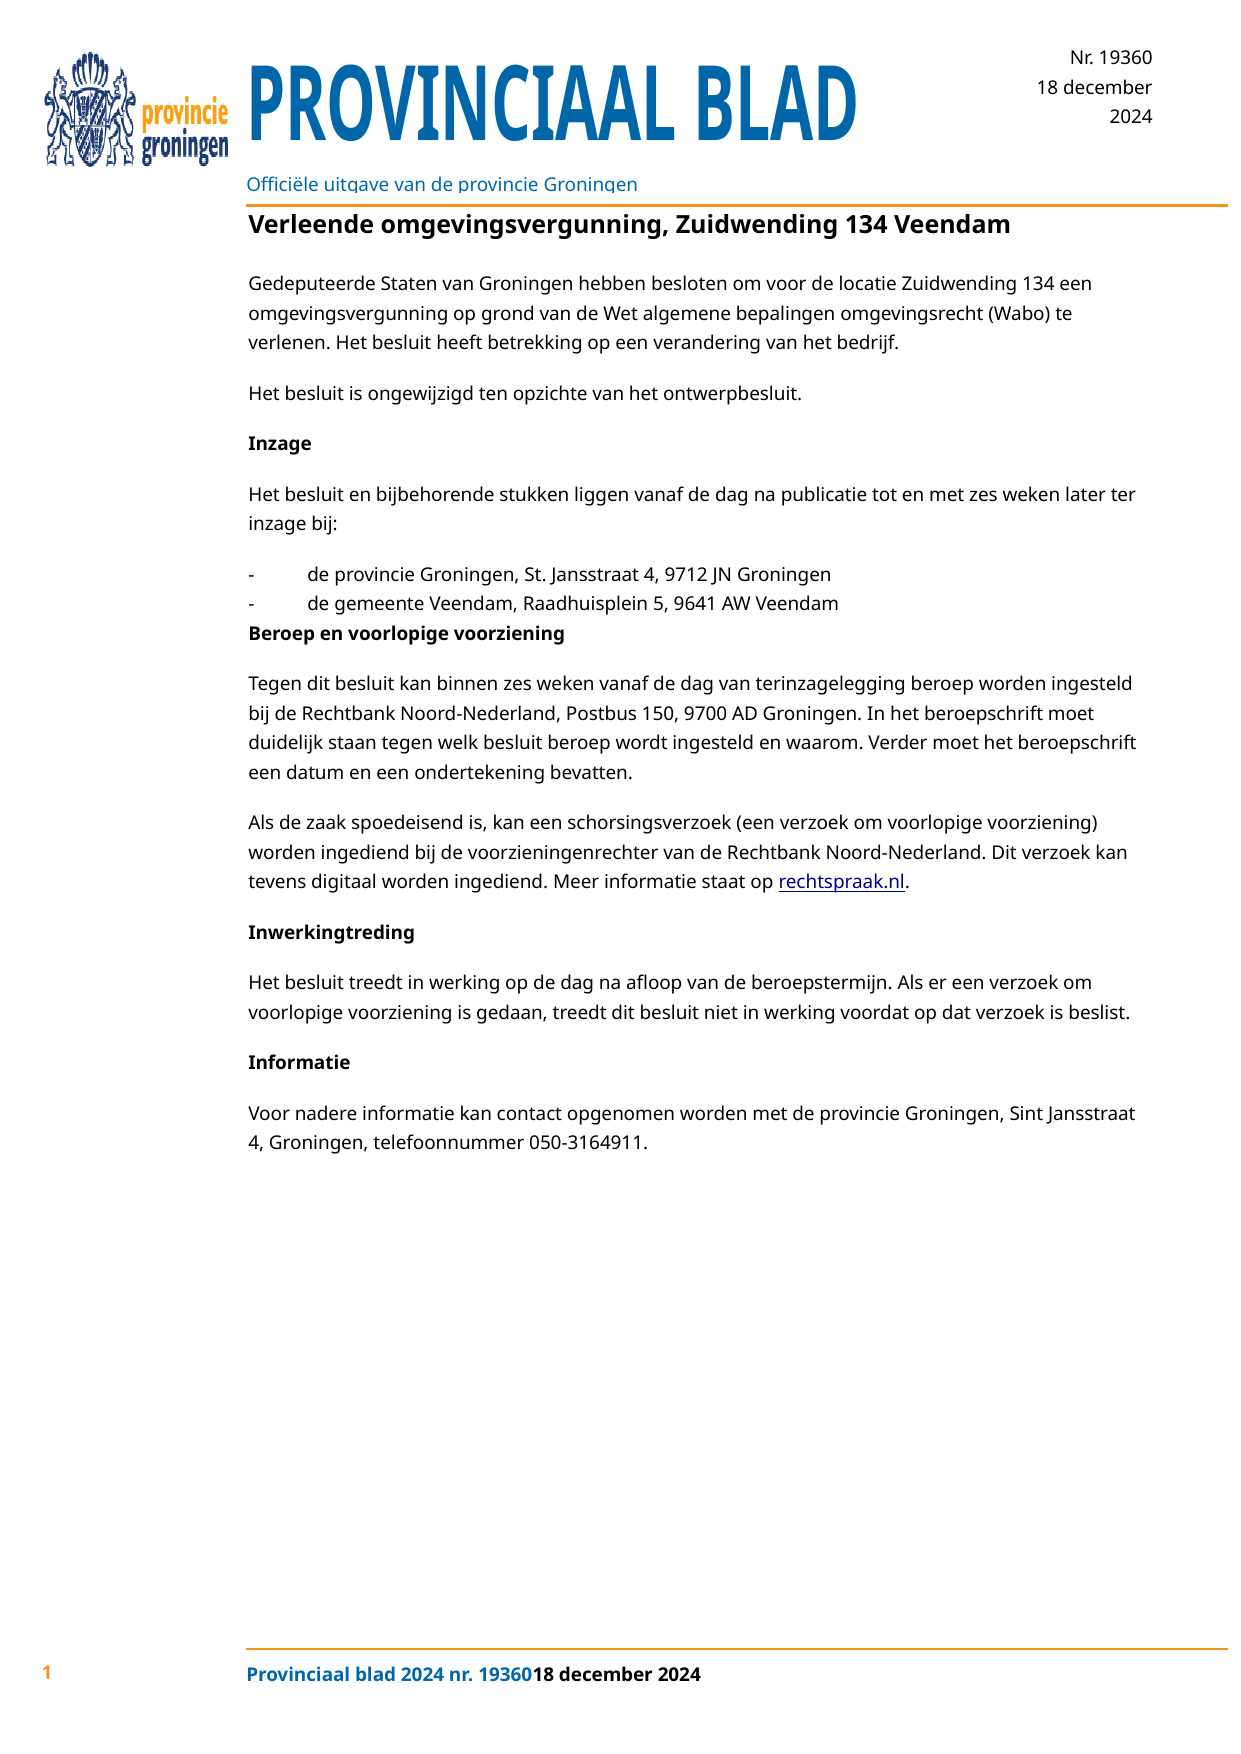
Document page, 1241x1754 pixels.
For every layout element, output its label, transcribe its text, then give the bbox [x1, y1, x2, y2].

text Gedeputeerde Staten van Groningen hebben besloten om voor de locatie Zuidwending 134 een omgevingsvergunning op grond van de Wet algemene bepalingen omgevingsrecht (Wabo) te verlenen. Het besluit heeft betrekking op een verandering van het bedrijf. [248, 270, 1152, 355]
text Verleende omgevingsvergunning, Zuidwending 134 Veendam [248, 207, 1152, 241]
text Voor nadere informatie kan contact opgenomen worden met de provincie Groningen, Sint Jansstraat 4, Groningen, telefoonnummer 050-3164911. [248, 1100, 1152, 1155]
list de provincie Groningen, St. Jansstraat 4, 9712 JN Groningen [248, 561, 1152, 586]
text Beroep en voorlopige voorziening [248, 620, 1152, 646]
text Inwerkingtreding [248, 919, 1152, 945]
text Informatie [248, 1049, 1152, 1075]
text Het besluit is ongewijzigd ten opzichte van het ontwerpbesluit. [248, 380, 1152, 406]
text Inzage [248, 430, 1152, 456]
list de gemeente Veendam, Raadhuisplein 5, 9641 AW Veendam [248, 590, 1152, 616]
text Tegen dit besluit kan binnen zes weken vanaf de dag van terinzagelegging beroep worden ingesteld bij de Rechtbank Noord-Nederland, Postbus 150, 9700 AD Groningen. In het beroepschrift moet duidelijk staan tegen welk besluit beroep wordt ingesteld en waarom. Verder moet het beroepschrift een datum en een ondertekening bevatten. [248, 670, 1152, 785]
text Het besluit treedt in werking op de dag na afloop van de beroepstermijn. Als er een verzoek om voorlopige voorziening is gedaan, treedt dit besluit niet in werking voordat op dat verzoek is beslist. [248, 969, 1152, 1025]
text Het besluit en bijbehorende stukken liggen vanaf de dag na publicatie tot en met zes weken later ter inzage bij: [248, 481, 1152, 536]
text Als de zaak spoedeisend is, kan een schorsingsverzoek (een verzoek om voorlopige voorziening) worden ingediend bij de voorzieningenrechter van de Rechtbank Noord-Nederland. Dit verzoek kan tevens digitaal worden ingediend. Meer informatie staat op rechtspraak.nl. [248, 809, 1152, 894]
picture [41, 47, 231, 172]
